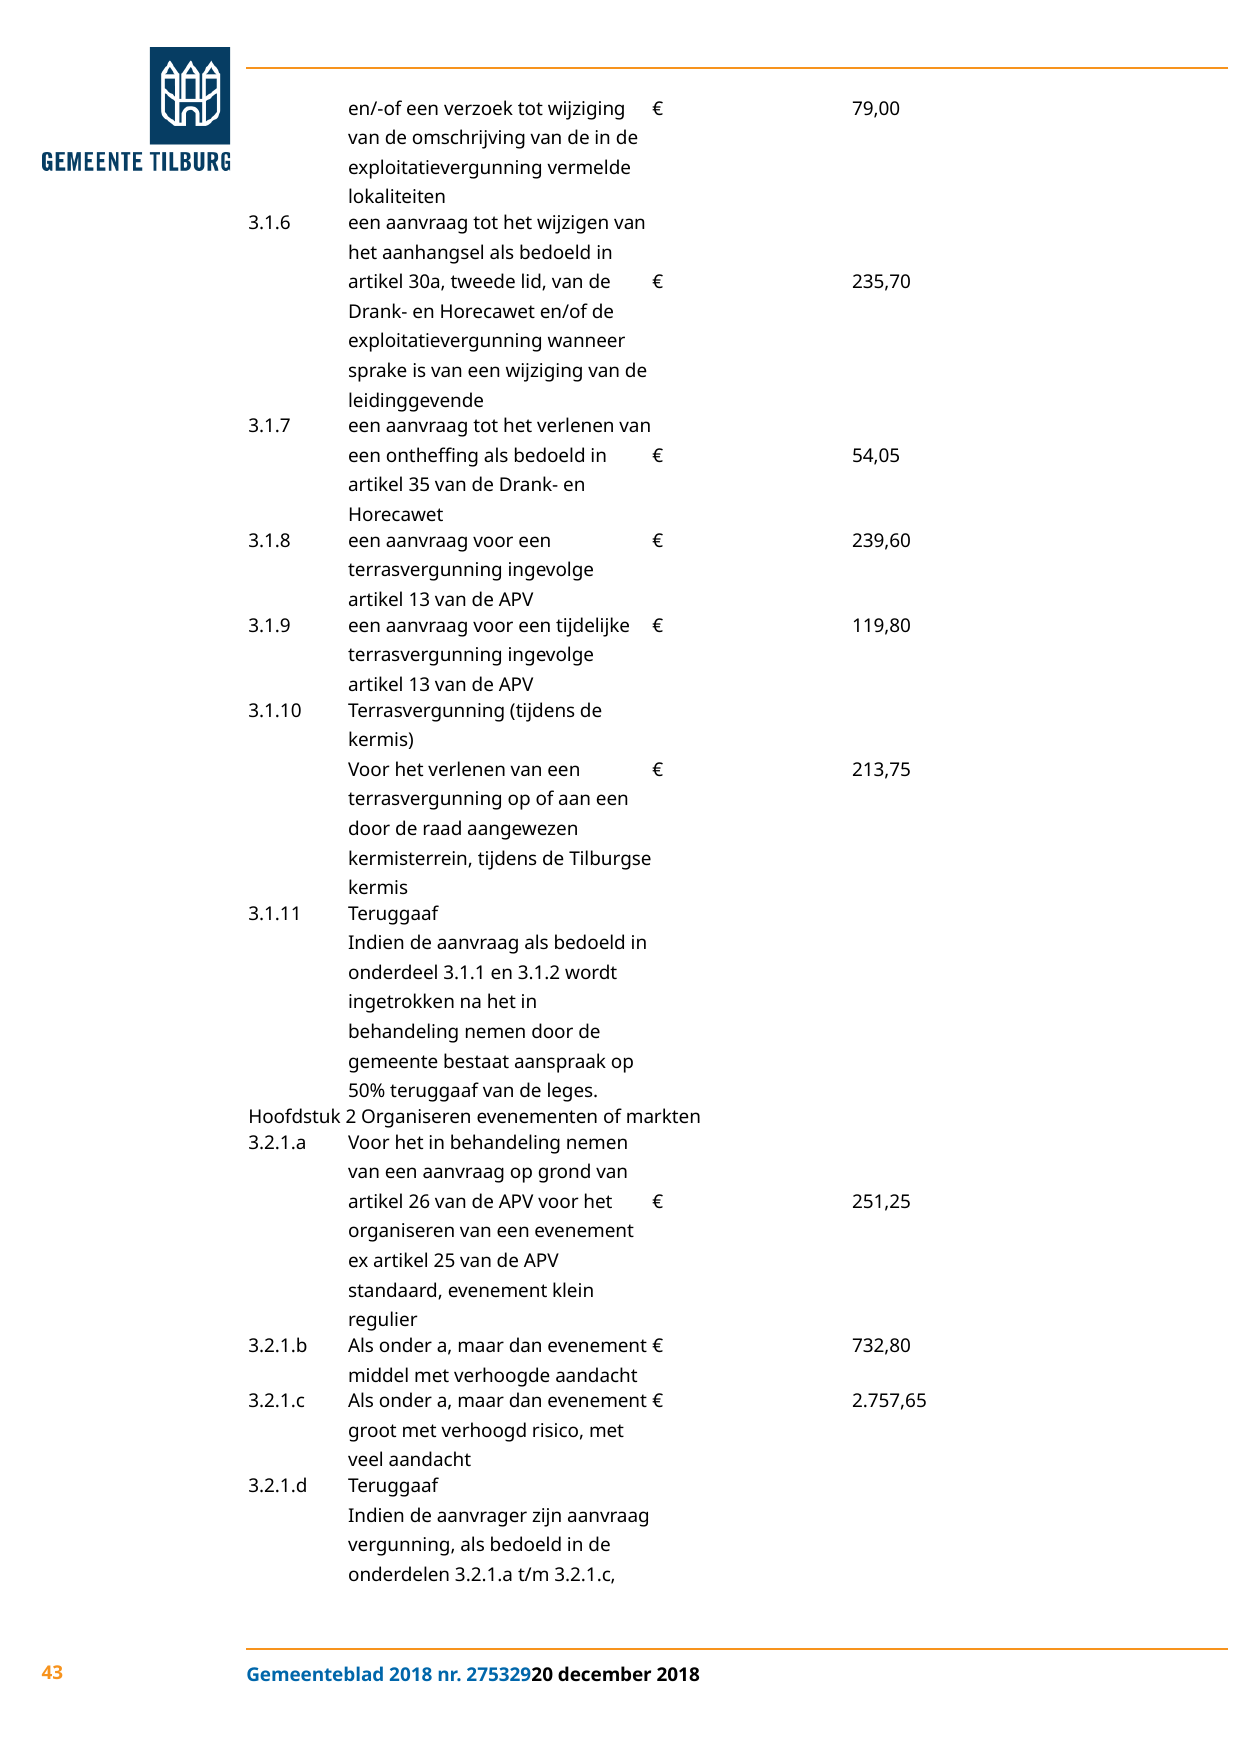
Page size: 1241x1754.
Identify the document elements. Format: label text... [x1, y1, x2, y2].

table_cell [652, 900, 852, 1103]
table_cell Voor het in behandeling nemen van een aanvraag op grond van artikel 26 van de APV voor het organiseren van een evenement ex artikel 25 van de APV standaard, evenement klein regulier [348, 1129, 652, 1332]
table_cell Als onder a, maar dan evenement groot met verhoogd risico, met veel aandacht [348, 1388, 652, 1472]
table_cell € [652, 612, 852, 697]
table_cell 3.1.10 [248, 697, 348, 900]
table_cell 3.2.1.d [248, 1473, 348, 1587]
table_cell € [652, 1388, 852, 1472]
table_cell en/-of een verzoek tot wijziging van de omschrijving van de in de exploitatievergunning vermelde lokaliteiten [348, 95, 652, 209]
table_cell een aanvraag tot het wijzigen van het aanhangsel als bedoeld in artikel 30a, tweede lid, van de Drank- en Horecawet en/of de exploitatievergunning wanneer sprake is van een wijziging van de leidinggevende [348, 209, 652, 412]
table_cell € [652, 95, 852, 209]
table_cell € [652, 527, 852, 612]
table_cell € [652, 1129, 852, 1332]
table_cell 79,00 [852, 95, 1152, 209]
table_cell 119,80 [852, 612, 1152, 697]
table_cell een aanvraag voor een tijdelijke terrasvergunning ingevolge artikel 13 van de APV [348, 612, 652, 697]
table_cell € [652, 209, 852, 412]
table_cell 3.2.1.c [248, 1388, 348, 1472]
table_cell 3.1.6 [248, 209, 348, 412]
picture [41, 47, 231, 172]
table_cell 2.757,65 [852, 1388, 1152, 1472]
table_cell 251,25 [852, 1129, 1152, 1332]
table_cell Teruggaaf Indien de aanvrager zijn aanvraag vergunning, als bedoeld in de onderdelen 3.2.1.a t/m 3.2.1.c, [348, 1473, 652, 1587]
table_cell 3.1.8 [248, 527, 348, 612]
table_cell 239,60 [852, 527, 1152, 612]
table_cell een aanvraag tot het verlenen van een ontheffing als bedoeld in artikel 35 van de Drank- en Horecawet [348, 413, 652, 527]
table_cell 235,70 [852, 209, 1152, 412]
table_cell Teruggaaf Indien de aanvraag als bedoeld in onderdeel 3.1.1 en 3.1.2 wordt ingetrokken na het in behandeling nemen door de gemeente bestaat aanspraak op 50% teruggaaf van de leges. [348, 900, 652, 1103]
table_cell 732,80 [852, 1332, 1152, 1387]
table_cell € [652, 697, 852, 900]
table_cell Terrasvergunning (tijdens de kermis) Voor het verlenen van een terrasvergunning op of aan een door de raad aangewezen kermisterrein, tijdens de Tilburgse kermis [348, 697, 652, 900]
table_cell € [652, 1332, 852, 1387]
table_cell Hoofdstuk 2 Organiseren evenementen of markten [248, 1103, 1052, 1129]
table_cell 3.2.1.a [248, 1129, 348, 1332]
table_cell [852, 1473, 1152, 1587]
table_cell 3.1.11 [248, 900, 348, 1103]
table_cell 3.1.7 [248, 413, 348, 527]
table_cell 3.2.1.b [248, 1332, 348, 1387]
table_cell 3.1.9 [248, 612, 348, 697]
table_cell [248, 95, 348, 209]
table_cell 213,75 [852, 697, 1152, 900]
table_cell € [652, 413, 852, 527]
table_cell Als onder a, maar dan evenement middel met verhoogde aandacht [348, 1332, 652, 1387]
table_cell 54,05 [852, 413, 1152, 527]
table_cell [652, 1473, 852, 1587]
table_cell [852, 900, 1152, 1103]
table_cell een aanvraag voor een terrasvergunning ingevolge artikel 13 van de APV [348, 527, 652, 612]
